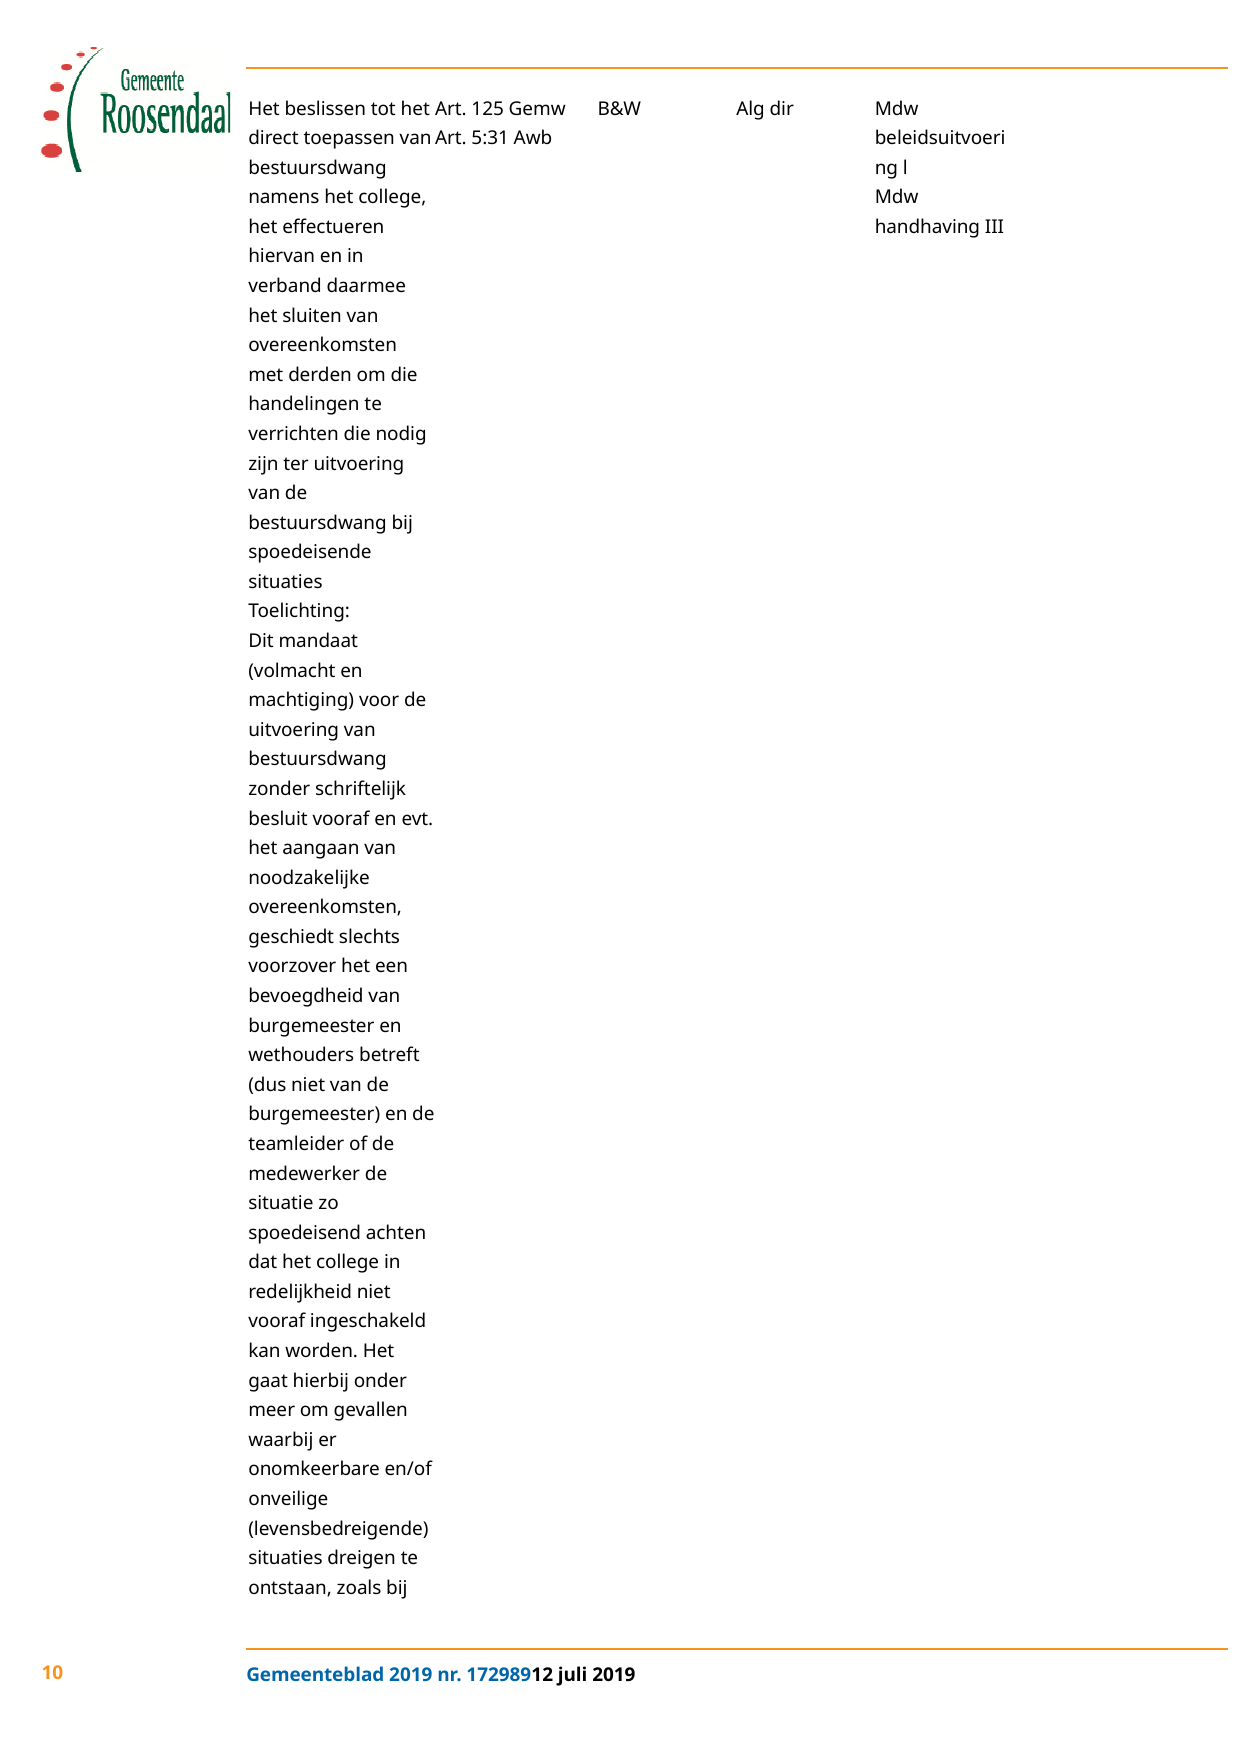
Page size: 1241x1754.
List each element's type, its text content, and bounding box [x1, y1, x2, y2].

table_cell B&W [598, 95, 736, 1600]
table_cell Alg dir [736, 95, 874, 1600]
table_cell Mdw beleidsuitvoering l Mdw handhaving III [875, 95, 1013, 1600]
table_cell [1013, 95, 1152, 1600]
picture [41, 47, 231, 172]
table_cell Het beslissen tot het direct toepassen van bestuursdwang namens het college, het effectueren hiervan en in verband daarmee het sluiten van overeenkomsten met derden om die handelingen te verrichten die nodig zijn ter uitvoering van de bestuursdwang bij spoedeisende situaties Toelichting: Dit mandaat (volmacht en machtiging) voor de uitvoering van bestuursdwang zonder schriftelijk besluit vooraf en evt. het aangaan van noodzakelijke overeenkomsten, geschiedt slechts voorzover het een bevoegdheid van burgemeester en wethouders betreft (dus niet van de burgemeester) en de teamleider of de medewerker de situatie zo spoedeisend achten dat het college in redelijkheid niet vooraf ingeschakeld kan worden. Het gaat hierbij onder meer om gevallen waarbij er onomkeerbare en/of onveilige (levensbedreigende) situaties dreigen te ontstaan, zoals bij [248, 95, 435, 1600]
table_cell Art. 125 Gemw Art. 5:31 Awb [435, 95, 597, 1600]
